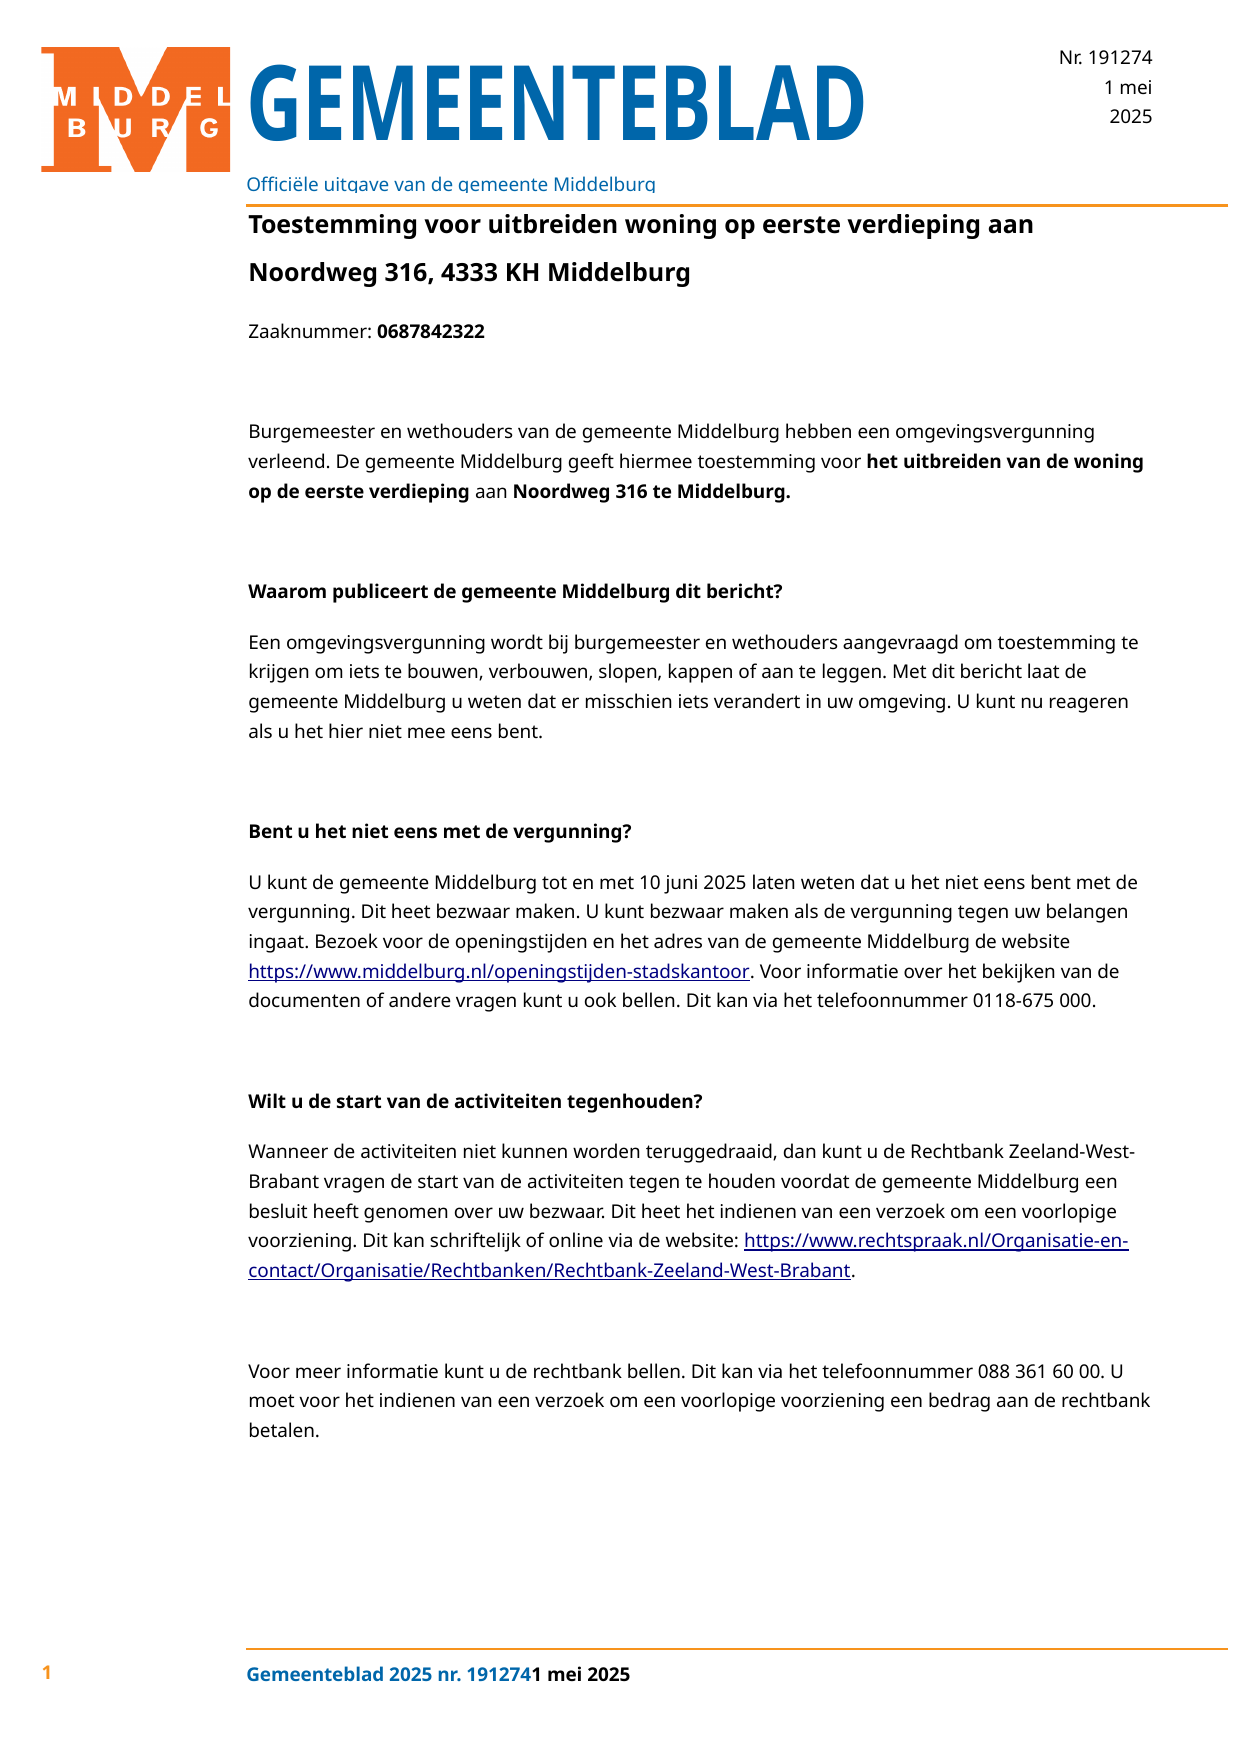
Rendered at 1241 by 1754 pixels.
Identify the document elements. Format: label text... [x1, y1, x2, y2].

text Een omgevingsvergunning wordt bij burgemeester en wethouders aangevraagd om toestemming te krijgen om iets te bouwen, verbouwen, slopen, kappen of aan te leggen. Met dit bericht laat de gemeente Middelburg u weten dat er misschien iets verandert in uw omgeving. U kunt nu reageren als u het hier niet mee eens bent. [248, 629, 1152, 744]
picture [41, 47, 231, 172]
text Burgemeester en wethouders van de gemeente Middelburg hebben een omgevingsvergunning verleend. De gemeente Middelburg geeft hiermee toestemming voor het uitbreiden van de woning op de eerste verdieping aan Noordweg 316 te Middelburg. [248, 419, 1152, 504]
text Toestemming voor uitbreiden woning op eerste verdieping aan Noordweg 316, 4333 KH Middelburg [248, 207, 1152, 288]
text Wilt u de start van de activiteiten tegenhouden? [248, 1088, 1152, 1114]
text Voor meer informatie kunt u de rechtbank bellen. Dit kan via het telefoonnummer 088 361 60 00. U moet voor het indienen van een verzoek om een voorlopige voorziening een bedrag aan de rechtbank betalen. [248, 1358, 1152, 1443]
text Bent u het niet eens met de vergunning? [248, 819, 1152, 844]
text Waarom publiceert de gemeente Middelburg dit bericht? [248, 579, 1152, 604]
text U kunt de gemeente Middelburg tot en met 10 juni 2025 laten weten dat u het niet eens bent met de vergunning. Dit heet bezwaar maken. U kunt bezwaar maken als de vergunning tegen uw belangen ingaat. Bezoek voor de openingstijden en het adres van de gemeente Middelburg de website https://www.middelburg.nl/openingstijden-stadskantoor. Voor informatie over het bekijken van de documenten of andere vragen kunt u ook bellen. Dit kan via het telefoonnummer 0118-675 000. [248, 869, 1152, 1013]
text Zaaknummer: 0687842322 [248, 318, 1152, 344]
text Wanneer de activiteiten niet kunnen worden teruggedraaid, dan kunt u de Rechtbank Zeeland-West-Brabant vragen de start van de activiteiten tegen te houden voordat de gemeente Middelburg een besluit heeft genomen over uw bezwaar. Dit heet het indienen van een verzoek om een voorlopige voorziening. Dit kan schriftelijk of online via de website: https://www.rechtspraak.nl/Organisatie-en-contact/Organisatie/Rechtbanken/Rechtbank-Zeeland-West-Brabant. [248, 1139, 1152, 1283]
